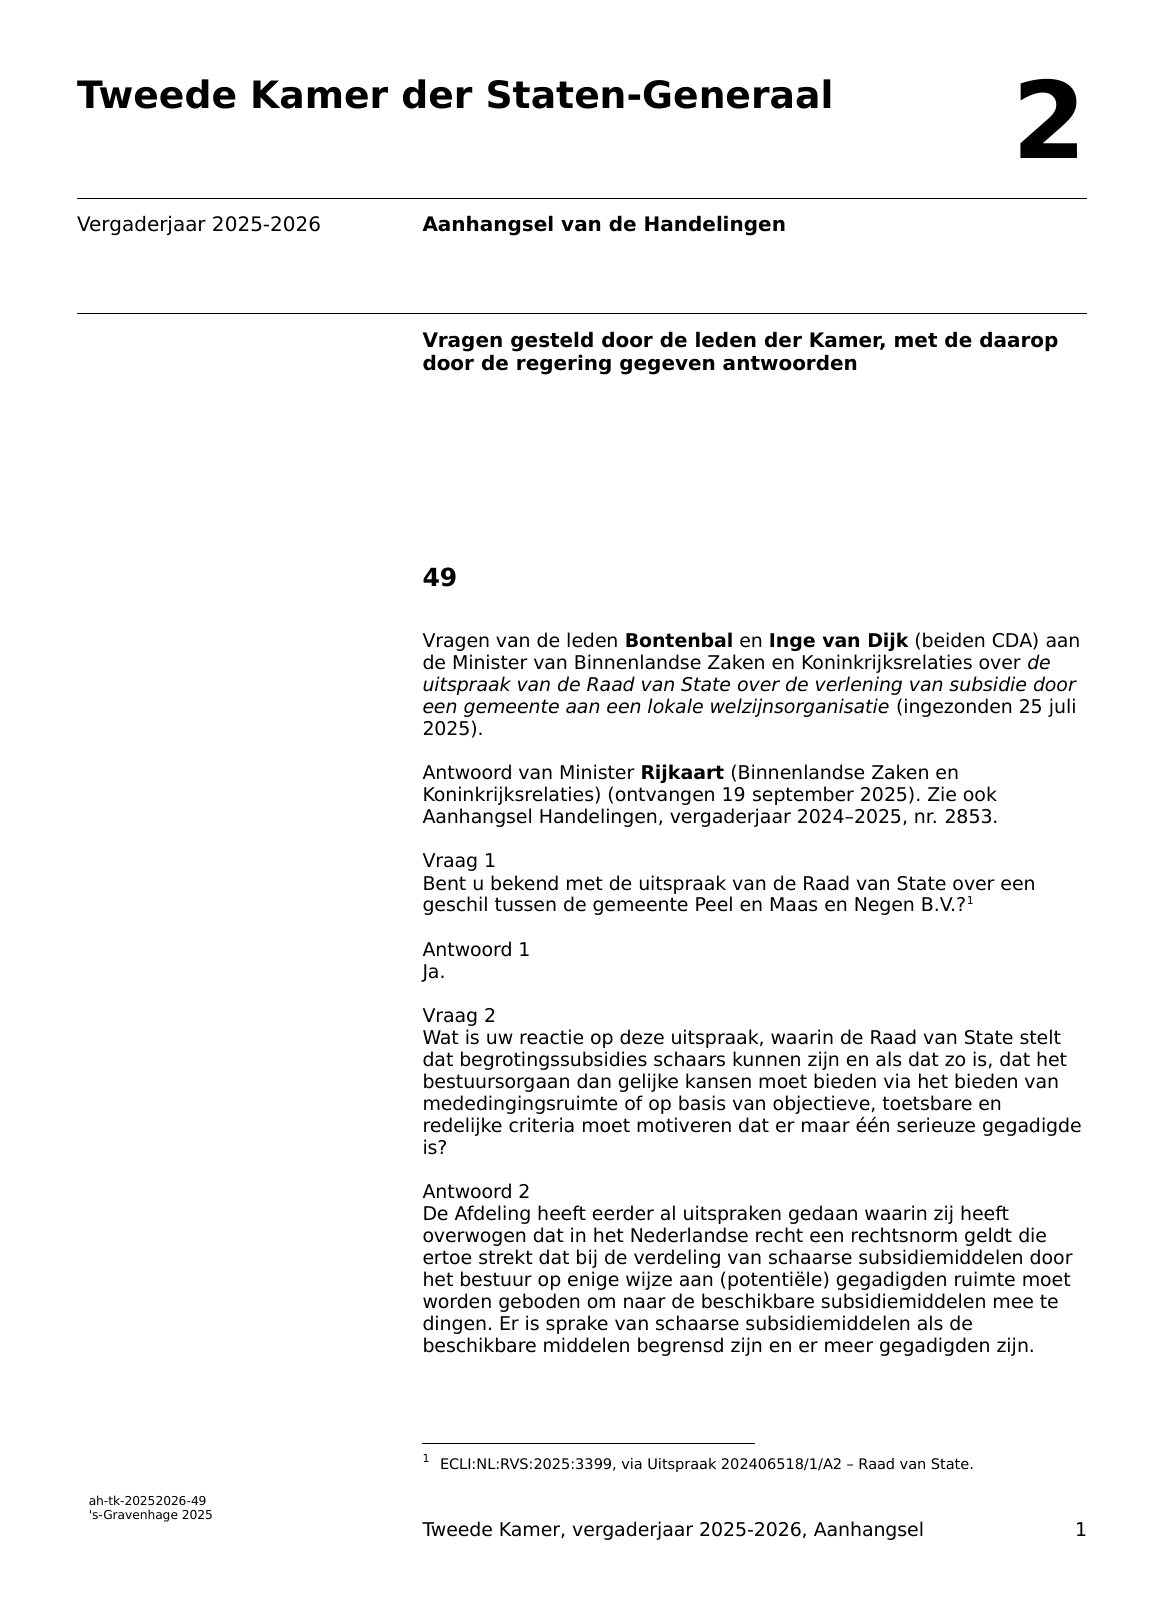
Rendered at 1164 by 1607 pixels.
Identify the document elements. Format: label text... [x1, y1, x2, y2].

table_cell Vragen gesteld door de leden der Kamer, met de daarop door de regering gegeven antwoorden [422, 314, 1087, 375]
text ECLI:NL:RVS:2025:3399, via Uitspraak 202406518/1/A2 – Raad van State. [422, 1452, 1087, 1474]
text Vraag 1 [422, 850, 1087, 872]
text 's-Gravenhage 2025 [88, 1508, 323, 1522]
text Vragen van de leden Bontenbal en Inge van Dijk (beiden CDA) aan de Minister van Binnenlandse Zaken en Koninkrijksrelaties over de uitspraak van de Raad van State over de verlening van subsidie door een gemeente aan een lokale welzijnsorganisatie (ingezonden 25 juli 2025). [422, 630, 1087, 740]
text Bent u bekend met de uitspraak van de Raad van State over een geschil tussen de gemeente Peel en Maas en Negen B.V.? [422, 872, 1087, 916]
table_cell [77, 314, 422, 375]
text Antwoord 1 [422, 938, 1087, 961]
table_cell Aanhangsel van de Handelingen [422, 199, 1087, 313]
text Antwoord van Minister Rijkaart (Binnenlandse Zaken en Koninkrijksrelaties) (ontvangen 19 september 2025). Zie ook Aanhangsel Handelingen, vergaderjaar 2024–2025, nr. 2853. [422, 762, 1087, 828]
text 49 [422, 563, 1087, 592]
table_header Tweede Kamer der Staten-Generaal [77, 59, 886, 198]
text De Afdeling heeft eerder al uitspraken gedaan waarin zij heeft overwogen dat in het Nederlandse recht een rechtsnorm geldt die ertoe strekt dat bij de verdeling van schaarse subsidiemiddelen door het bestuur op enige wijze aan (potentiële) gegadigden ruimte moet worden geboden om naar de beschikbare subsidiemiddelen mee te dingen. Er is sprake van schaarse subsidiemiddelen als de beschikbare middelen begrensd zijn en er meer gegadigden zijn. [422, 1203, 1087, 1357]
text Vraag 2 [422, 1005, 1087, 1027]
text Antwoord 2 [422, 1181, 1087, 1203]
text ah-tk-20252026-49 [88, 1494, 323, 1508]
table_header 2 [886, 59, 1087, 198]
text Wat is uw reactie op deze uitspraak, waarin de Raad van State stelt dat begrotingssubsidies schaars kunnen zijn en als dat zo is, dat het bestuursorgaan dan gelijke kansen moet bieden via het bieden van mededingingsruimte of op basis van objectieve, toetsbare en redelijke criteria moet motiveren dat er maar één serieuze gegadigde is? [422, 1027, 1087, 1158]
text Ja. [422, 961, 1087, 982]
table_cell Vergaderjaar 2025-2026 [77, 199, 422, 313]
